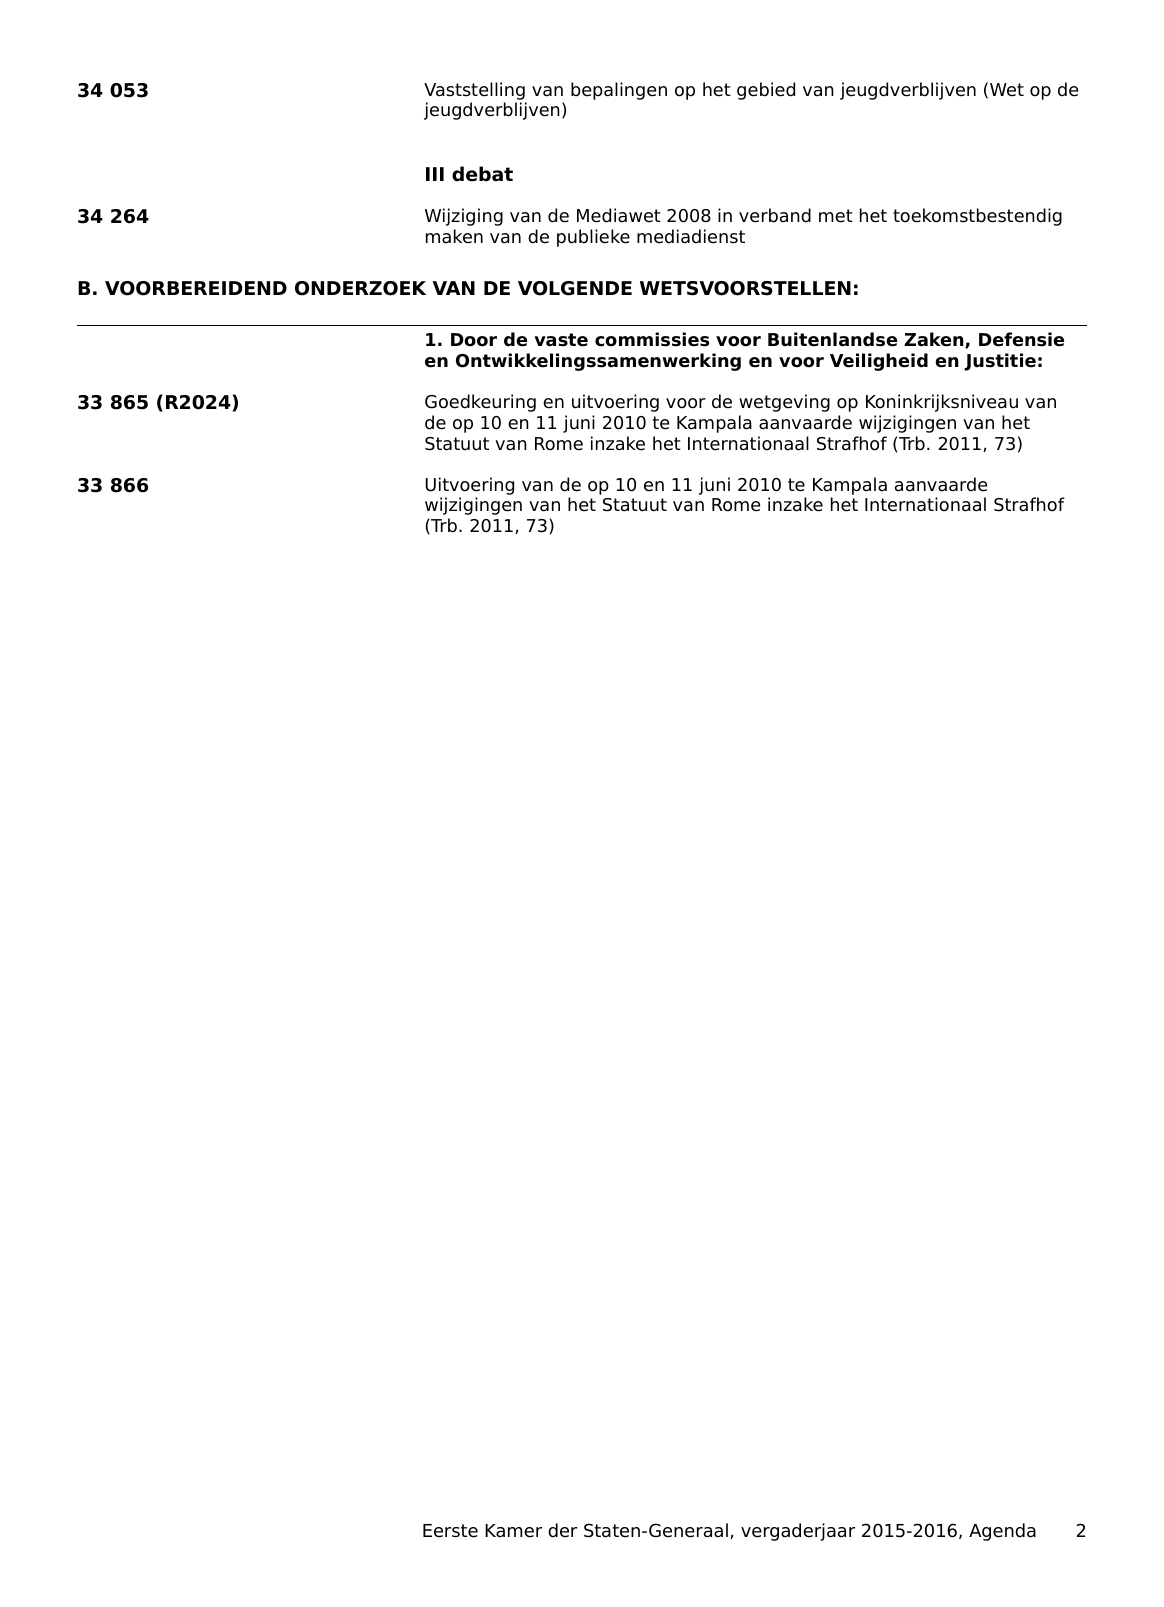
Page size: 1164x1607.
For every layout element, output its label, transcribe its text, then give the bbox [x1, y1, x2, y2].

table_cell 33 865 (R2024) [77, 392, 401, 454]
table_cell [401, 59, 418, 80]
table_cell [77, 454, 401, 475]
table_cell Goedkeuring en uitvoering voor de wetgeving op Koninkrijksniveau van de op 10 en 11 juni 2010 te Kampala aanvaarde wijzigingen van het Statuut van Rome inzake het Internationaal Strafhof (Trb. 2011, 73) [418, 392, 1087, 454]
table_cell [77, 142, 401, 186]
table_cell Vaststelling van bepalingen op het gebied van jeugdverblijven (Wet op de jeugdverblijven) [418, 80, 1087, 121]
table_cell [418, 186, 1087, 206]
table_cell [401, 454, 418, 475]
table_cell [418, 454, 1087, 475]
table_cell [77, 186, 401, 206]
table_header [77, 326, 401, 372]
table_cell [77, 121, 401, 142]
table_cell [401, 475, 418, 537]
table_cell [77, 59, 401, 80]
table_cell 34 053 [77, 80, 401, 121]
table_cell [401, 80, 418, 121]
table_cell 34 264 [77, 206, 401, 248]
table_cell [401, 206, 418, 248]
table_cell III debat [418, 142, 1087, 186]
table_header 1. Door de vaste commissies voor Buitenlandse Zaken, Defensie en Ontwikkelingssamenwerking en voor Veiligheid en Justitie: [418, 326, 1087, 372]
table_cell Uitvoering van de op 10 en 11 juni 2010 te Kampala aanvaarde wijzigingen van het Statuut van Rome inzake het Internationaal Strafhof (Trb. 2011, 73) [418, 475, 1087, 537]
table_cell [401, 186, 418, 206]
table_cell [401, 142, 418, 186]
table_cell [418, 372, 1087, 392]
table_cell 33 866 [77, 475, 401, 537]
table_cell [77, 372, 401, 392]
table_header [401, 326, 418, 372]
table_cell [418, 121, 1087, 142]
table_cell [418, 59, 1087, 80]
table_cell [401, 392, 418, 454]
subtitle B. VOORBEREIDEND ONDERZOEK VAN DE VOLGENDE WETSVOORSTELLEN: [77, 278, 1087, 299]
table_cell [401, 121, 418, 142]
table_cell Wijziging van de Mediawet 2008 in verband met het toekomstbestendig maken van de publieke mediadienst [418, 206, 1087, 248]
table_cell [401, 372, 418, 392]
